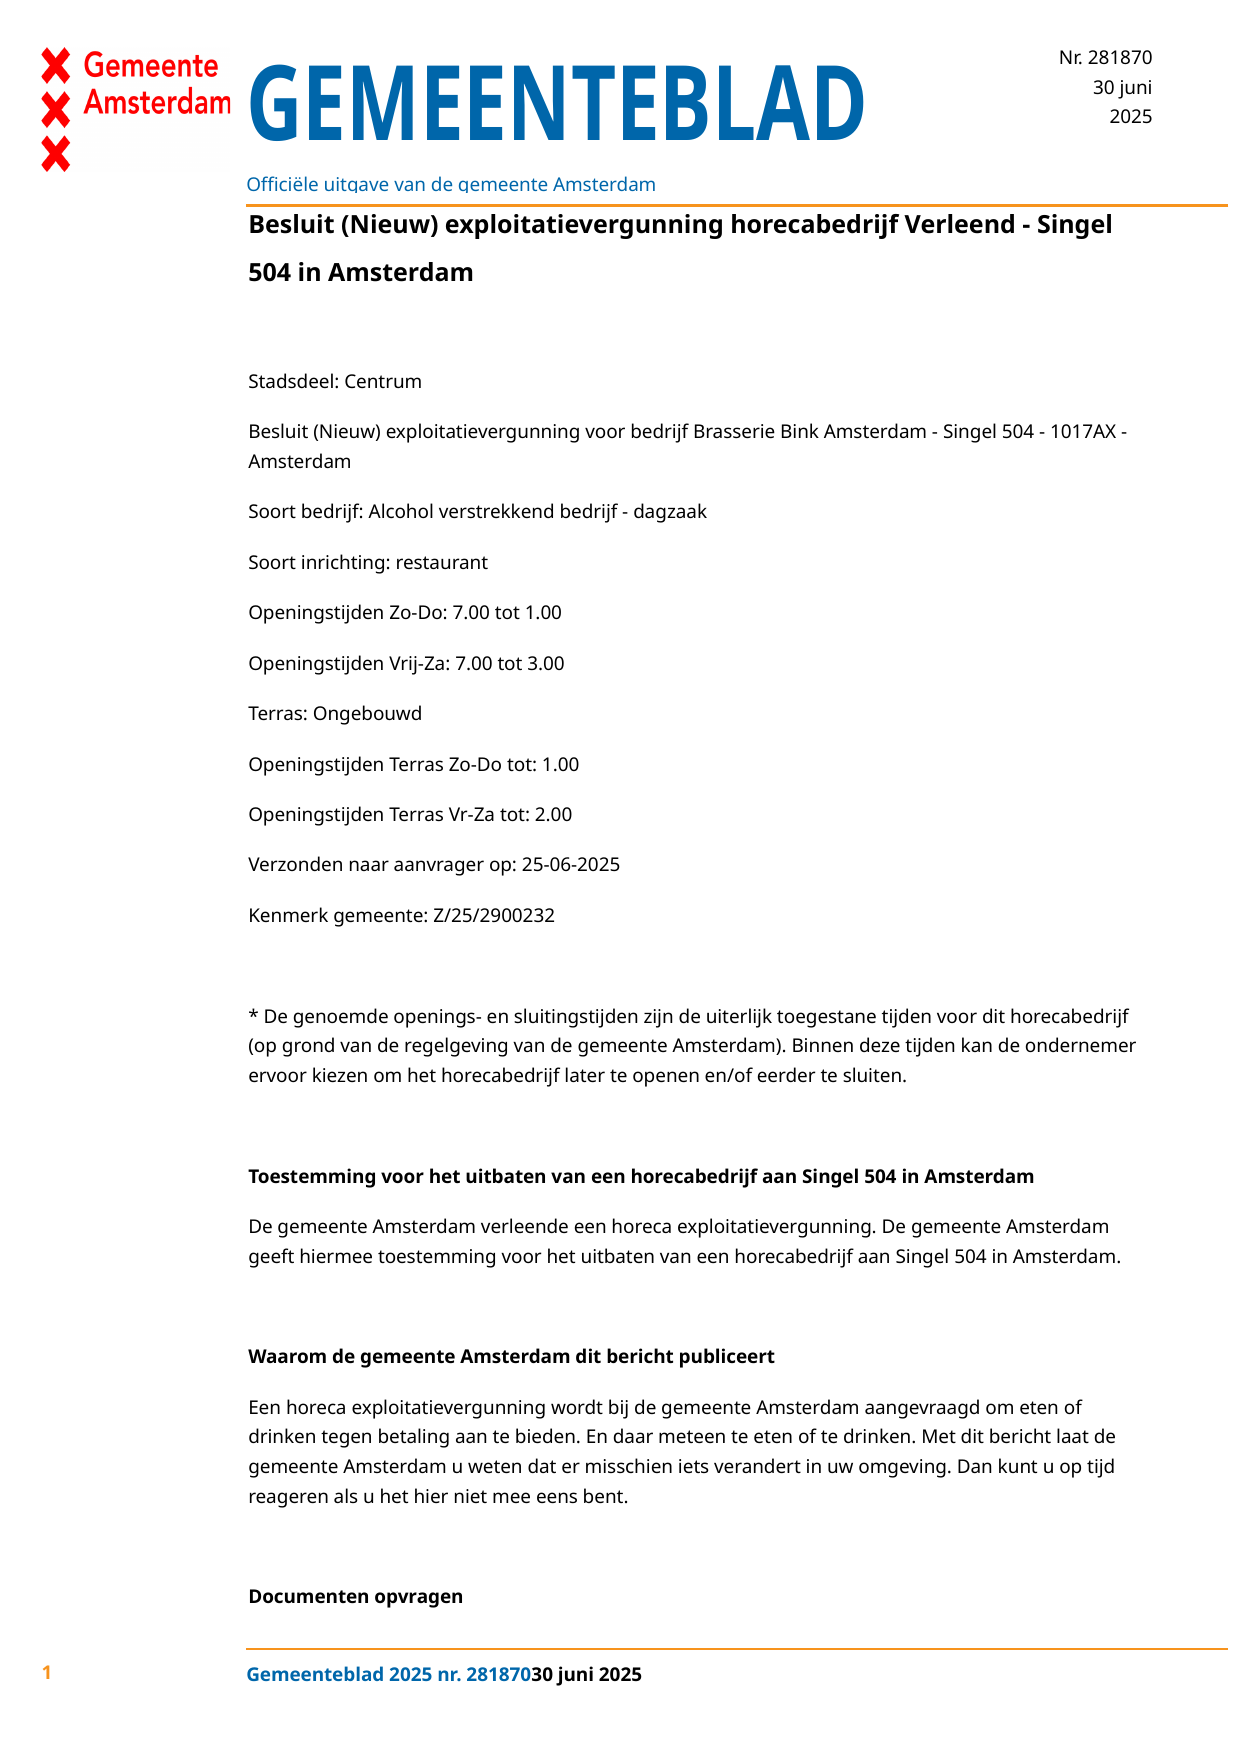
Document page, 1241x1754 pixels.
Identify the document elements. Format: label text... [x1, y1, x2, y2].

text Openingstijden Terras Zo-Do tot: 1.00 [248, 751, 1152, 777]
text Kenmerk gemeente: Z/25/2900232 [248, 902, 1152, 928]
text Besluit (Nieuw) exploitatievergunning voor bedrijf Brasserie Bink Amsterdam - Singel 504 - 1017AX - Amsterdam [248, 419, 1152, 474]
text Besluit (Nieuw) exploitatievergunning horecabedrijf Verleend - Singel 504 in Amsterdam [248, 207, 1152, 288]
text De gemeente Amsterdam verleende een horeca exploitatievergunning. De gemeente Amsterdam geeft hiermee toestemming voor het uitbaten van een horecabedrijf aan Singel 504 in Amsterdam. [248, 1213, 1152, 1269]
text Openingstijden Zo-Do: 7.00 tot 1.00 [248, 599, 1152, 625]
picture [41, 47, 231, 172]
text Een horeca exploitatievergunning wordt bij de gemeente Amsterdam aangevraagd om eten of drinken tegen betaling aan te bieden. En daar meteen te eten of te drinken. Met dit bericht laat de gemeente Amsterdam u weten dat er misschien iets verandert in uw omgeving. Dan kunt u op tijd reageren als u het hier niet mee eens bent. [248, 1394, 1152, 1509]
text Toestemming voor het uitbaten van een horecabedrijf aan Singel 504 in Amsterdam [248, 1163, 1152, 1189]
text Soort inrichting: restaurant [248, 549, 1152, 575]
text Waarom de gemeente Amsterdam dit bericht publiceert [248, 1344, 1152, 1369]
text * De genoemde openings- en sluitingstijden zijn de uiterlijk toegestane tijden voor dit horecabedrijf (op grond van de regelgeving van de gemeente Amsterdam). Binnen deze tijden kan de ondernemer ervoor kiezen om het horecabedrijf later te openen en/of eerder te sluiten. [248, 1003, 1152, 1088]
text Openingstijden Terras Vr-Za tot: 2.00 [248, 801, 1152, 827]
text Stadsdeel: Centrum [248, 368, 1152, 394]
text Terras: Ongebouwd [248, 700, 1152, 726]
text Verzonden naar aanvrager op: 25-06-2025 [248, 852, 1152, 877]
text Soort bedrijf: Alcohol verstrekkend bedrijf - dagzaak [248, 499, 1152, 524]
text Openingstijden Vrij-Za: 7.00 tot 3.00 [248, 650, 1152, 676]
text Documenten opvragen [248, 1584, 1152, 1609]
